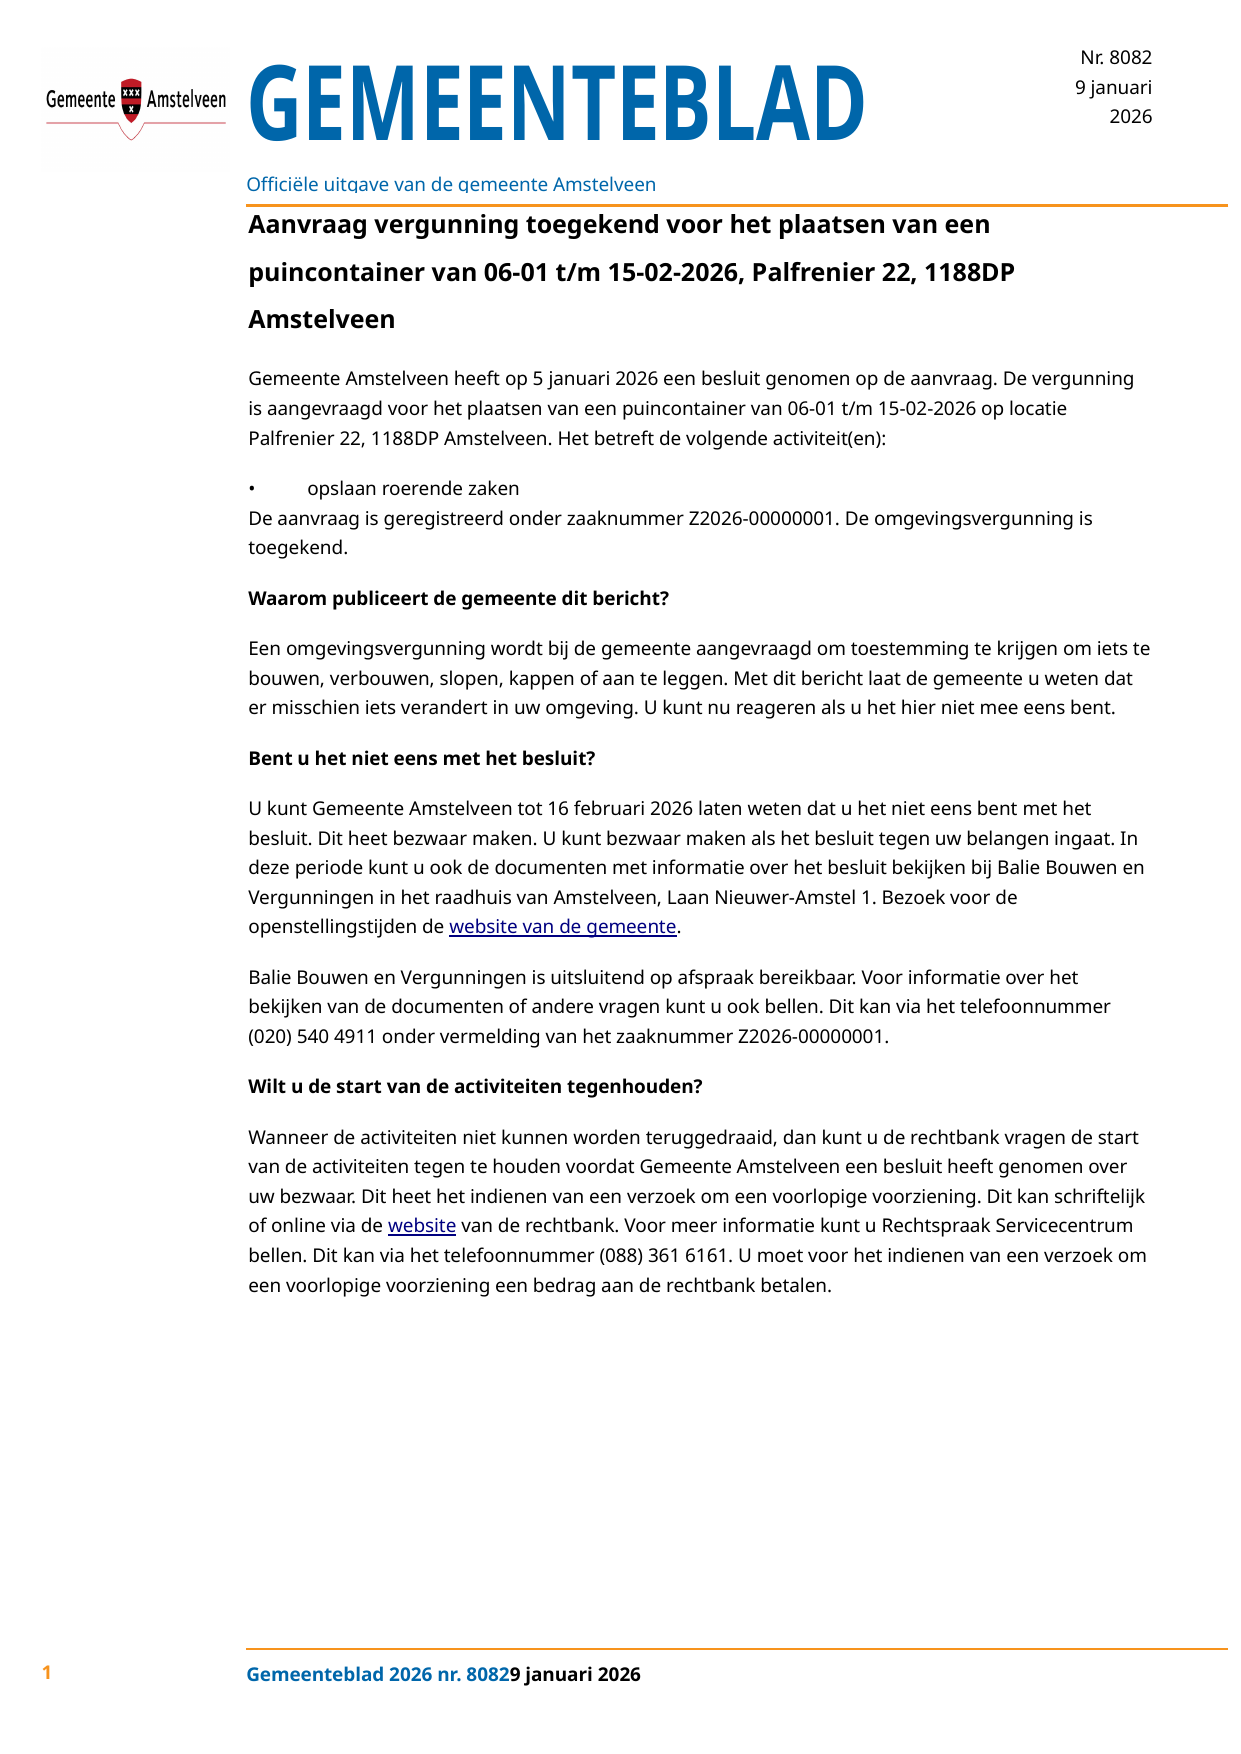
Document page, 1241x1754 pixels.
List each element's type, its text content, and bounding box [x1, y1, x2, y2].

text Balie Bouwen en Vergunningen is uitsluitend op afspraak bereikbaar. Voor informatie over het bekijken van de documenten of andere vragen kunt u ook bellen. Dit kan via het telefoonnummer (020) 540 4911 onder vermelding van het zaaknummer Z2026-00000001. [248, 964, 1152, 1049]
text Bent u het niet eens met het besluit? [248, 745, 1152, 770]
text De aanvraag is geregistreerd onder zaaknummer Z2026-00000001. De omgevingsvergunning is toegekend. [248, 505, 1152, 560]
text Wanneer de activiteiten niet kunnen worden teruggedraaid, dan kunt u de rechtbank vragen de start van de activiteiten tegen te houden voordat Gemeente Amstelveen een besluit heeft genomen over uw bezwaar. Dit heet het indienen van een verzoek om een voorlopige voorziening. Dit kan schriftelijk of online via de website van de rechtbank. Voor meer informatie kunt u Rechtspraak Servicecentrum bellen. Dit kan via het telefoonnummer (088) 361 6161. U moet voor het indienen van een verzoek om een voorlopige voorziening een bedrag aan de rechtbank betalen. [248, 1124, 1152, 1297]
list opslaan roerende zaken [248, 475, 1152, 501]
text Een omgevingsvergunning wordt bij de gemeente aangevraagd om toestemming te krijgen om iets te bouwen, verbouwen, slopen, kappen of aan te leggen. Met dit bericht laat de gemeente u weten dat er misschien iets verandert in uw omgeving. U kunt nu reageren als u het hier niet mee eens bent. [248, 635, 1152, 720]
text Aanvraag vergunning toegekend voor het plaatsen van een puincontainer van 06-01 t/m 15-02-2026, Palfrenier 22, 1188DP Amstelveen [248, 207, 1152, 336]
picture [41, 47, 231, 172]
text U kunt Gemeente Amstelveen tot 16 februari 2026 laten weten dat u het niet eens bent met het besluit. Dit heet bezwaar maken. U kunt bezwaar maken als het besluit tegen uw belangen ingaat. In deze periode kunt u ook de documenten met informatie over het besluit bekijken bij Balie Bouwen en Vergunningen in het raadhuis van Amstelveen, Laan Nieuwer-Amstel 1. Bezoek voor de openstellingstijden de website van de gemeente. [248, 795, 1152, 939]
text Waarom publiceert de gemeente dit bericht? [248, 585, 1152, 610]
text Wilt u de start van de activiteiten tegenhouden? [248, 1073, 1152, 1099]
text Gemeente Amstelveen heeft op 5 januari 2026 een besluit genomen op de aanvraag. De vergunning is aangevraagd voor het plaatsen van een puincontainer van 06-01 t/m 15-02-2026 op locatie Palfrenier 22, 1188DP Amstelveen. Het betreft de volgende activiteit(en): [248, 366, 1152, 450]
